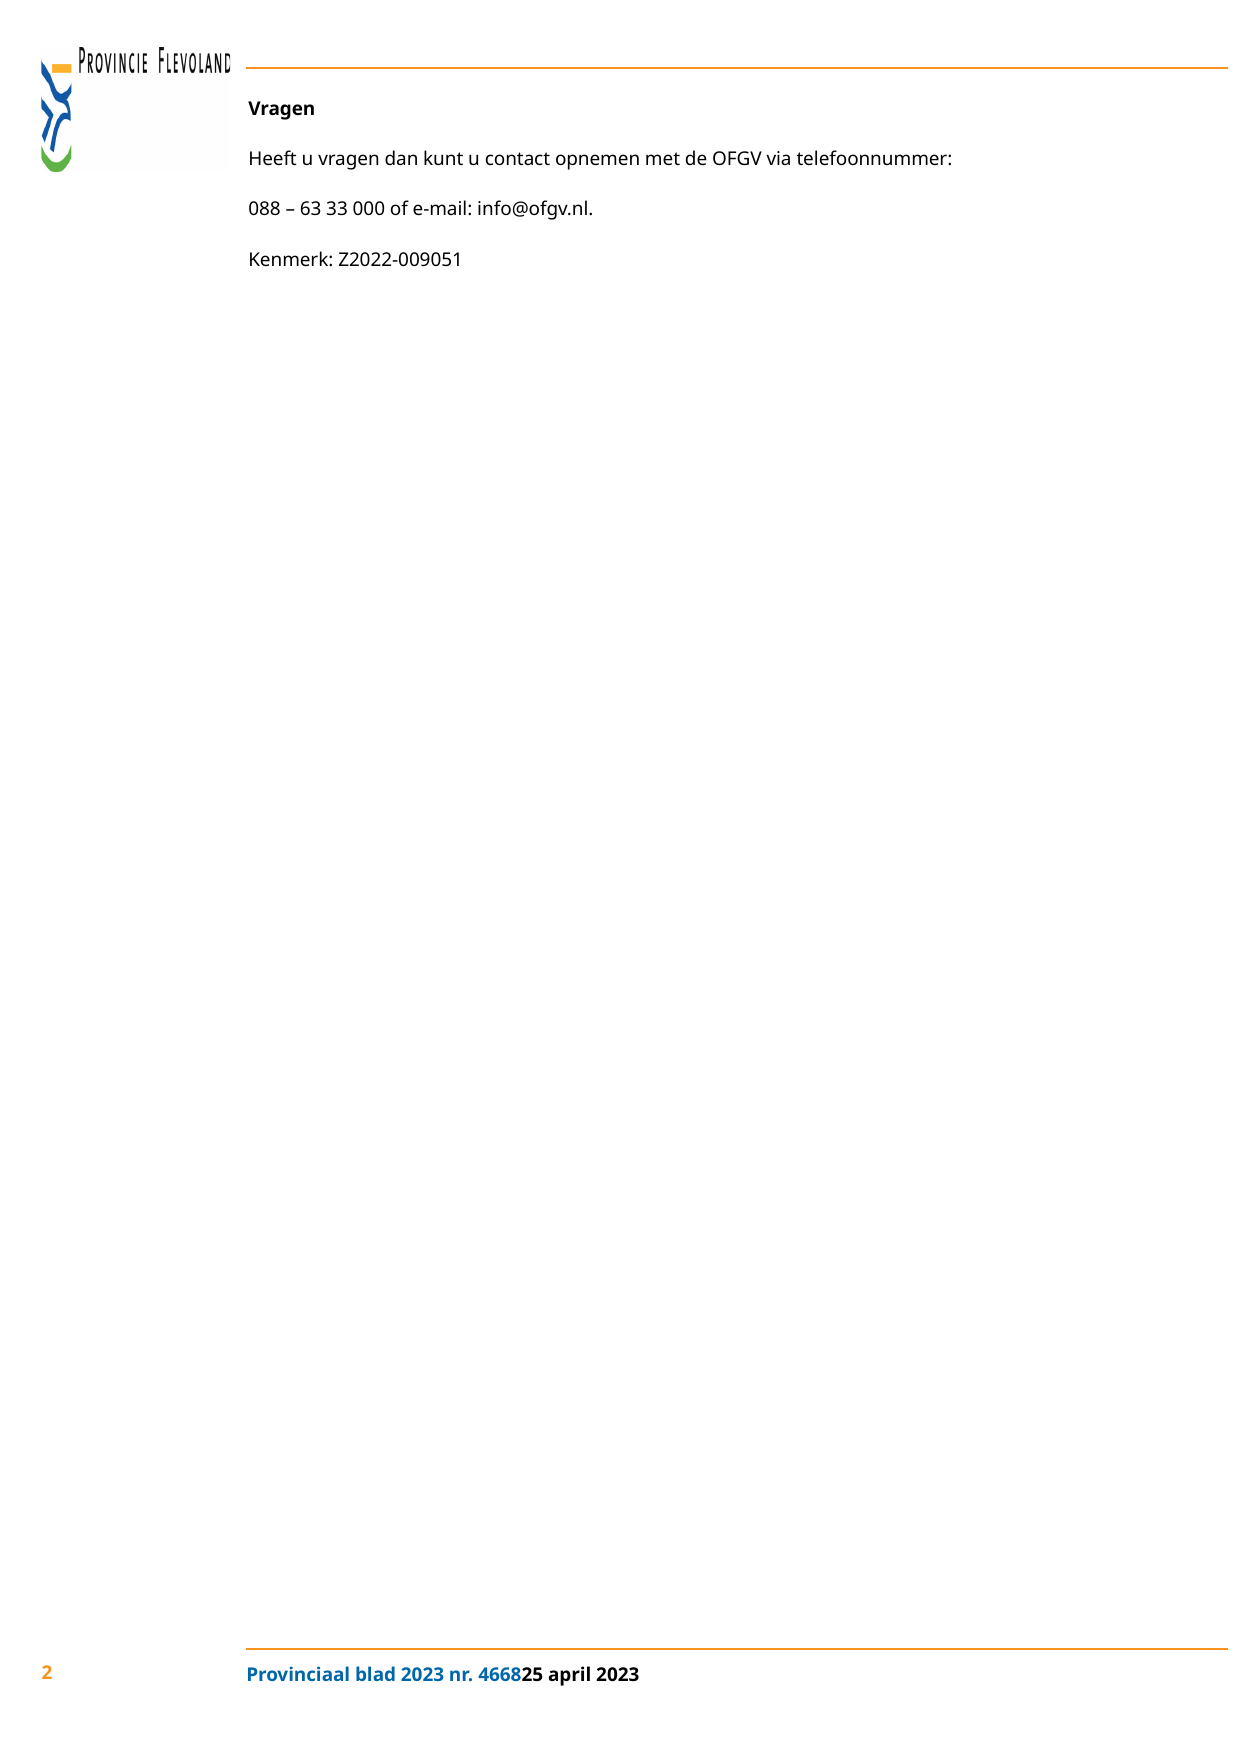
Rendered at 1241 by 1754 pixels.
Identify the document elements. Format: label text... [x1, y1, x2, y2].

text Vragen [248, 95, 1152, 121]
text Heeft u vragen dan kunt u contact opnemen met de OFGV via telefoonnummer: [248, 145, 1152, 171]
picture [41, 47, 231, 172]
text Kenmerk: Z2022-009051 [248, 246, 1152, 272]
text 088 – 63 33 000 of e-mail: info@ofgv.nl. [248, 196, 1152, 221]
